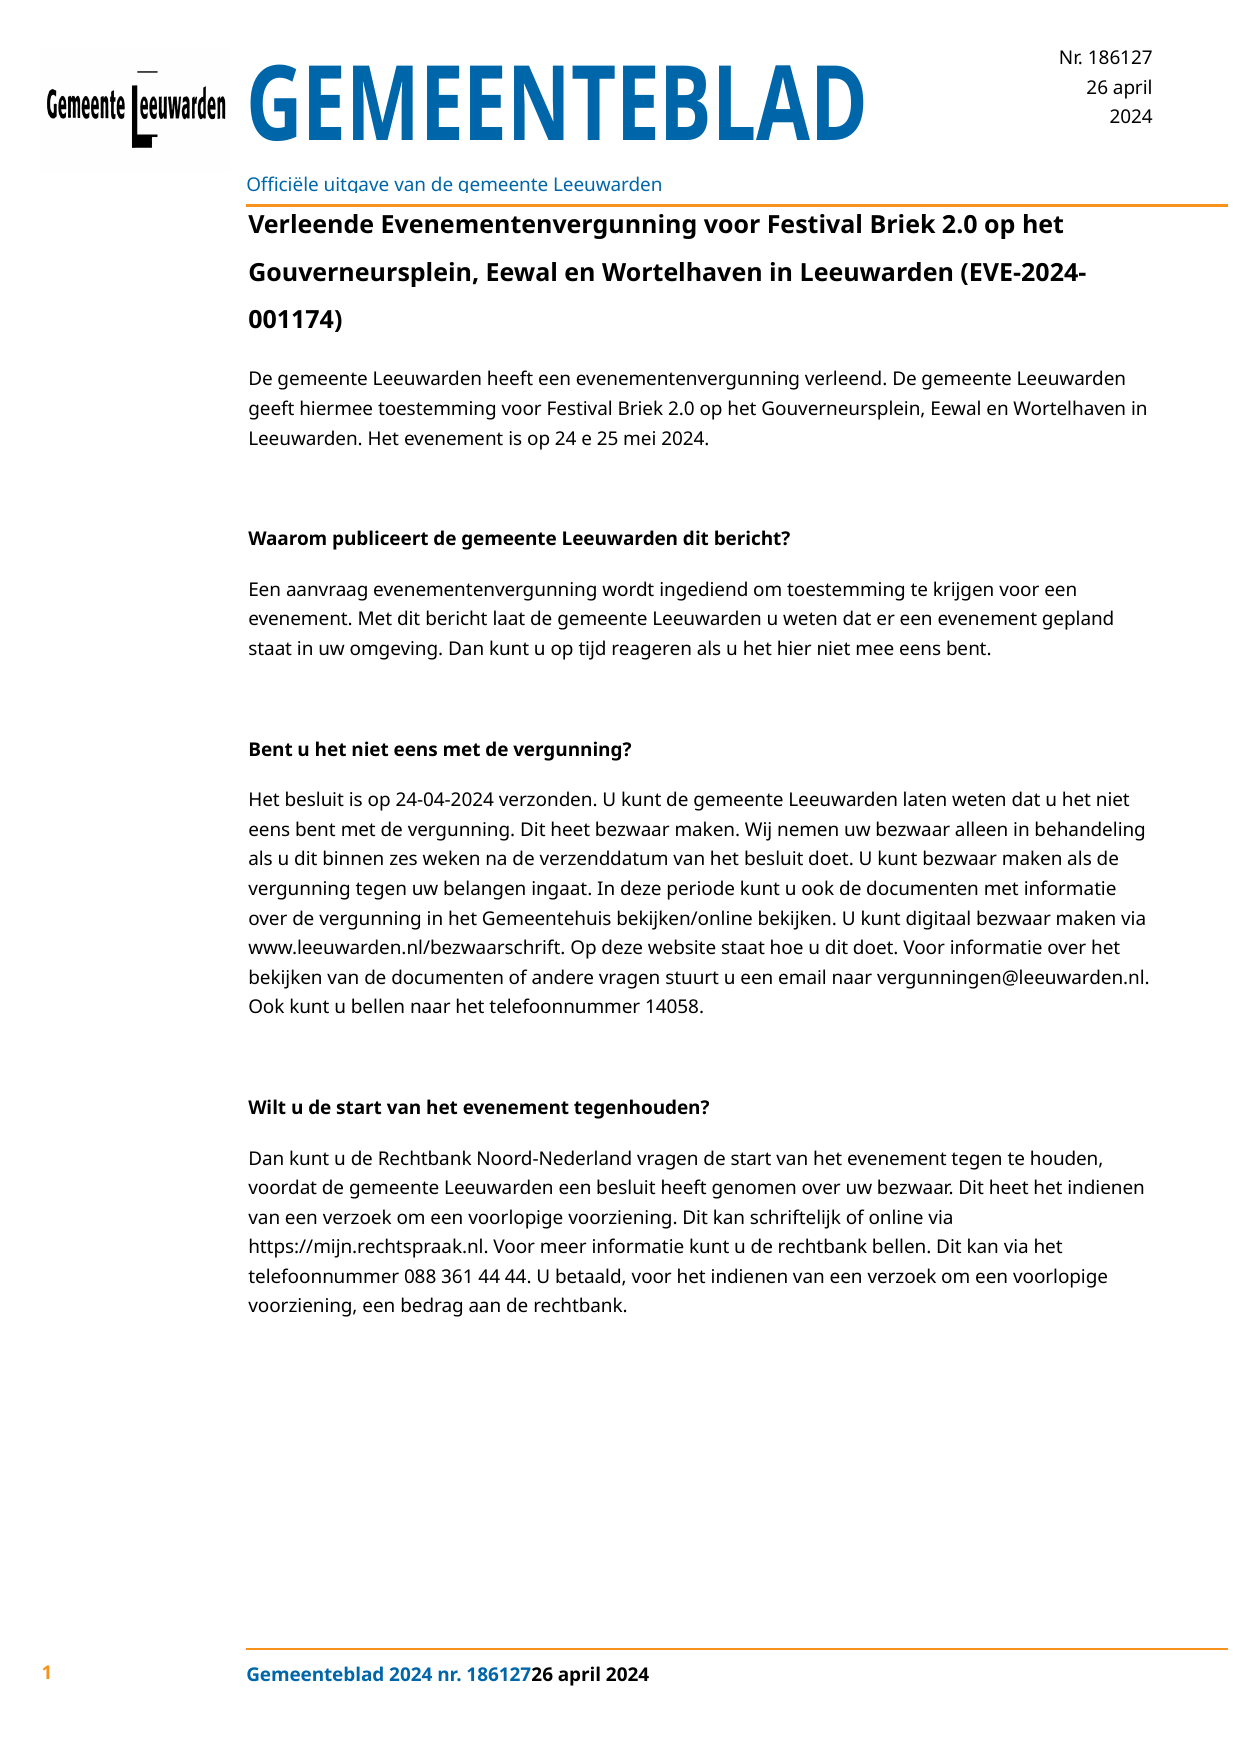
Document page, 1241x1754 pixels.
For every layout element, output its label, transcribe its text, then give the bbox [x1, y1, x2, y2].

text Het besluit is op 24-04-2024 verzonden. U kunt de gemeente Leeuwarden laten weten dat u het niet eens bent met de vergunning. Dit heet bezwaar maken. Wij nemen uw bezwaar alleen in behandeling als u dit binnen zes weken na de verzenddatum van het besluit doet. U kunt bezwaar maken als de vergunning tegen uw belangen ingaat. In deze periode kunt u ook de documenten met informatie over de vergunning in het Gemeentehuis bekijken/online bekijken. U kunt digitaal bezwaar maken via www.leeuwarden.nl/bezwaarschrift. Op deze website staat hoe u dit doet. Voor informatie over het bekijken van de documenten of andere vragen stuurt u een email naar vergunningen@leeuwarden.nl. Ook kunt u bellen naar het telefoonnummer 14058. [248, 786, 1152, 1019]
text De gemeente Leeuwarden heeft een evenementenvergunning verleend. De gemeente Leeuwarden geeft hiermee toestemming voor Festival Briek 2.0 op het Gouverneursplein, Eewal en Wortelhaven in Leeuwarden. Het evenement is op 24 e 25 mei 2024. [248, 366, 1152, 450]
text Wilt u de start van het evenement tegenhouden? [248, 1094, 1152, 1120]
text Bent u het niet eens met de vergunning? [248, 736, 1152, 762]
text Waarom publiceert de gemeente Leeuwarden dit bericht? [248, 526, 1152, 551]
text Dan kunt u de Rechtbank Noord-Nederland vragen de start van het evenement tegen te houden, voordat de gemeente Leeuwarden een besluit heeft genomen over uw bezwaar. Dit heet het indienen van een verzoek om een voorlopige voorziening. Dit kan schriftelijk of online via https://mijn.rechtspraak.nl. Voor meer informatie kunt u de rechtbank bellen. Dit kan via het telefoonnummer 088 361 44 44. U betaald, voor het indienen van een verzoek om een voorlopige voorziening, een bedrag aan de rechtbank. [248, 1145, 1152, 1318]
picture [41, 47, 231, 172]
text Verleende Evenementenvergunning voor Festival Briek 2.0 op het Gouverneursplein, Eewal en Wortelhaven in Leeuwarden (EVE-2024-001174) [248, 207, 1152, 336]
text Een aanvraag evenementenvergunning wordt ingediend om toestemming te krijgen voor een evenement. Met dit bericht laat de gemeente Leeuwarden u weten dat er een evenement gepland staat in uw omgeving. Dan kunt u op tijd reageren als u het hier niet mee eens bent. [248, 576, 1152, 661]
